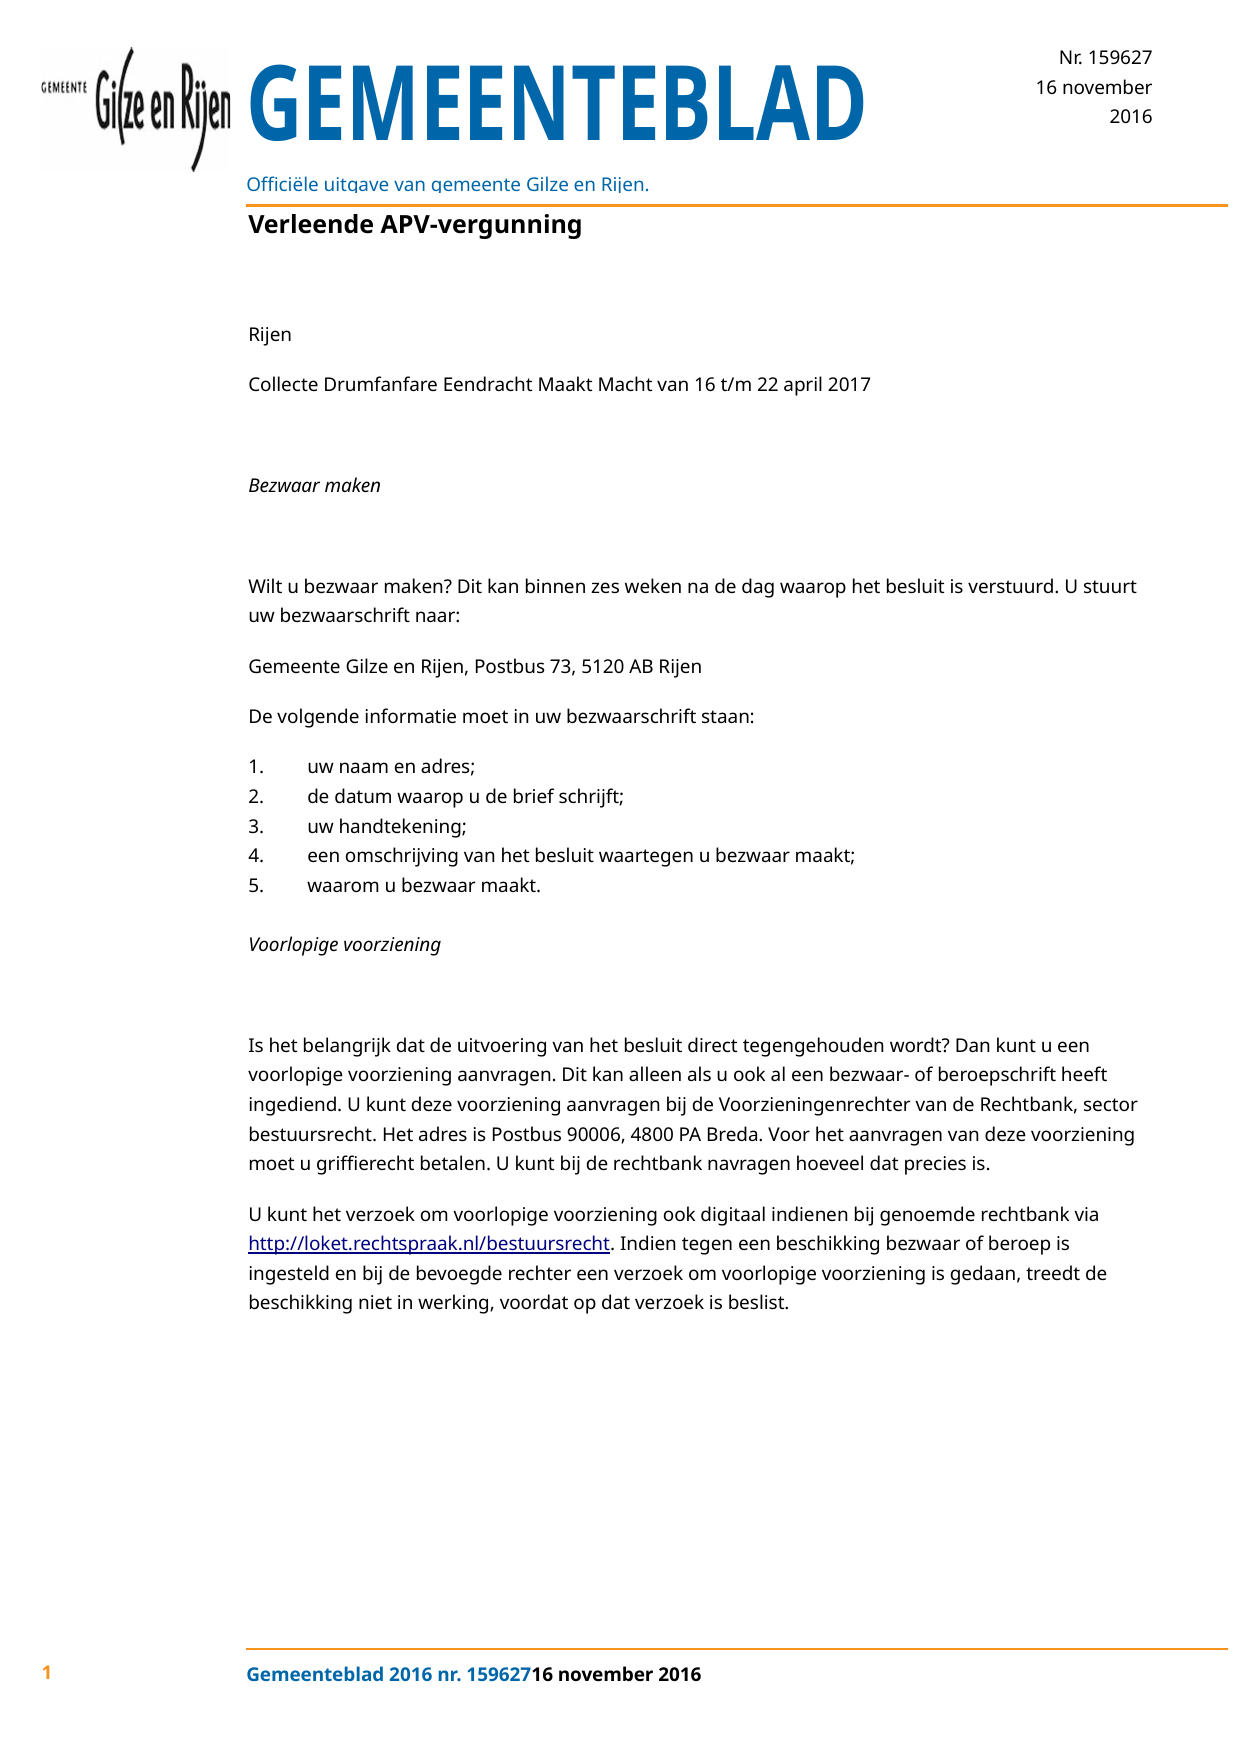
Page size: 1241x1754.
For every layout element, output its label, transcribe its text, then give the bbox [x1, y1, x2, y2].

list een omschrijving van het besluit waartegen u bezwaar maakt; [248, 842, 1152, 868]
text Voorlopige voorziening [248, 931, 1152, 957]
text Verleende APV-vergunning [248, 207, 1152, 241]
list uw handtekening; [248, 813, 1152, 838]
text Wilt u bezwaar maken? Dit kan binnen zes weken na de dag waarop het besluit is verstuurd. U stuurt uw bezwaarschrift naar: [248, 573, 1152, 628]
text Is het belangrijk dat de uitvoering van het besluit direct tegengehouden wordt? Dan kunt u een voorlopige voorziening aanvragen. Dit kan alleen als u ook al een bezwaar- of beroepschrift heeft ingediend. U kunt deze voorziening aanvragen bij de Voorzieningenrechter van de Rechtbank, sector bestuursrecht. Het adres is Postbus 90006, 4800 PA Breda. Voor het aanvragen van deze voorziening moet u griffierecht betalen. U kunt bij de rechtbank navragen hoeveel dat precies is. [248, 1032, 1152, 1176]
text Rijen [248, 321, 1152, 346]
text De volgende informatie moet in uw bezwaarschrift staan: [248, 703, 1152, 729]
list de datum waarop u de brief schrijft; [248, 783, 1152, 809]
text U kunt het verzoek om voorlopige voorziening ook digitaal indienen bij genoemde rechtbank via http://loket.rechtspraak.nl/bestuursrecht. Indien tegen een beschikking bezwaar of beroep is ingesteld en bij de bevoegde rechter een verzoek om voorlopige voorziening is gedaan, treedt de beschikking niet in werking, voordat op dat verzoek is beslist. [248, 1201, 1152, 1315]
text Gemeente Gilze en Rijen, Postbus 73, 5120 AB Rijen [248, 653, 1152, 678]
text Bezwaar maken [248, 472, 1152, 498]
text Collecte Drumfanfare Eendracht Maakt Macht van 16 t/m 22 april 2017 [248, 371, 1152, 397]
list uw naam en adres; [248, 754, 1152, 779]
picture [41, 47, 231, 172]
list waarom u bezwaar maakt. [248, 872, 1152, 898]
